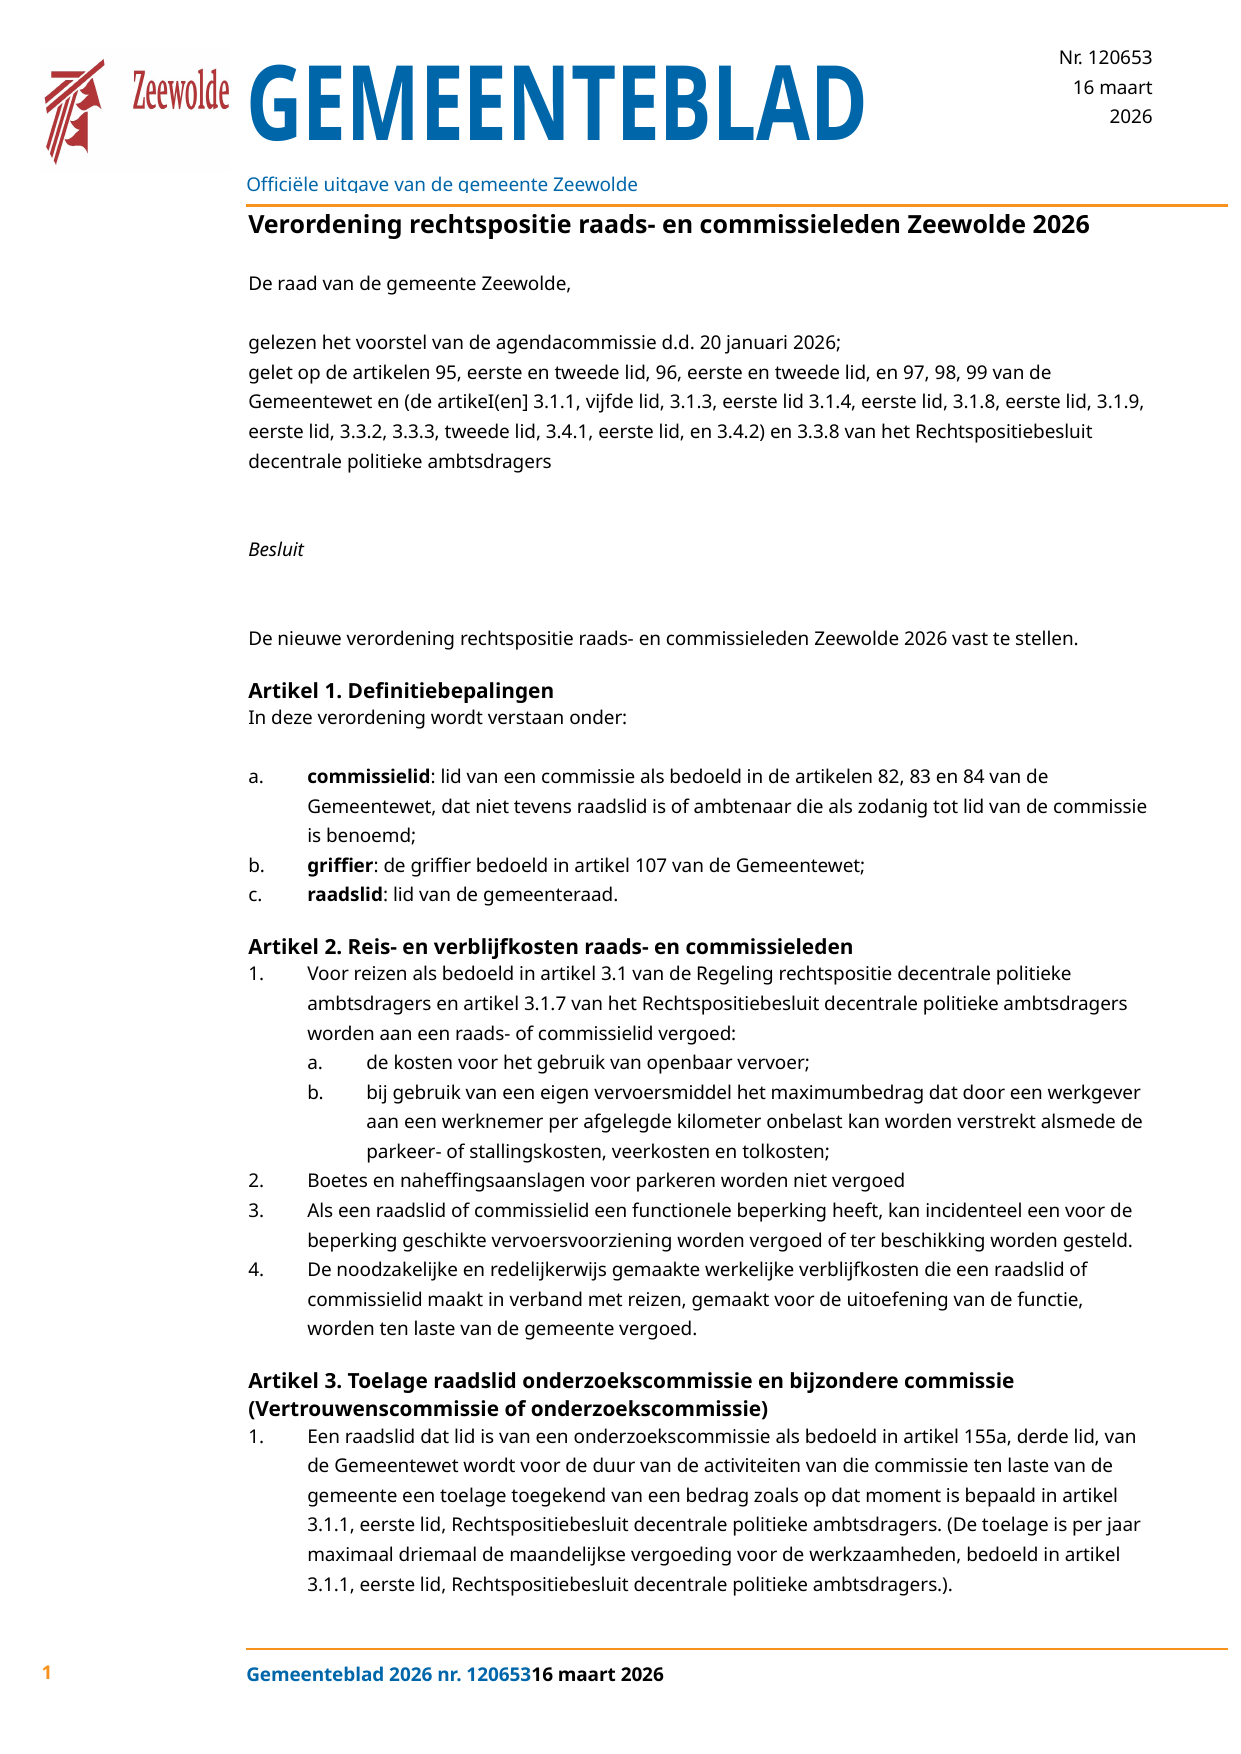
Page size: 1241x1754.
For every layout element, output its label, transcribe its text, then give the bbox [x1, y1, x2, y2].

list bij gebruik van een eigen vervoersmiddel het maximumbedrag dat door een werkgever aan een werknemer per afgelegde kilometer onbelast kan worden verstrekt alsmede de parkeer- of stallingskosten, veerkosten en tolkosten; [307, 1079, 1152, 1164]
text In deze verordening wordt verstaan onder: [248, 704, 1152, 730]
text De raad van de gemeente Zeewolde, [248, 270, 1152, 296]
text gelet op de artikelen 95, eerste en tweede lid, 96, eerste en tweede lid, en 97, 98, 99 van de Gemeentewet en (de artikeI(en] 3.1.1, vijfde lid, 3.1.3, eerste lid 3.1.4, eerste lid, 3.1.8, eerste lid, 3.1.9, eerste lid, 3.3.2, 3.3.3, tweede lid, 3.4.1, eerste lid, en 3.4.2) en 3.3.8 van het Rechtspositiebesluit decentrale politieke ambtsdragers [248, 359, 1152, 473]
list Als een raadslid of commissielid een functionele beperking heeft, kan incidenteel een voor de beperking geschikte vervoersvoorziening worden vergoed of ter beschikking worden gesteld. [248, 1197, 1152, 1252]
list commissielid: lid van een commissie als bedoeld in de artikelen 82, 83 en 84 van de Gemeentewet, dat niet tevens raadslid is of ambtenaar die als zodanig tot lid van de commissie is benoemd; [248, 763, 1152, 848]
list de kosten voor het gebruik van openbaar vervoer; [307, 1049, 1152, 1075]
list griffier: de griffier bedoeld in artikel 107 van de Gemeentewet; [248, 852, 1152, 878]
text Besluit [248, 537, 1152, 562]
text De nieuwe verordening rechtspositie raads- en commissieleden Zeewolde 2026 vast te stellen. [248, 625, 1152, 651]
list raadslid: lid van de gemeenteraad. [248, 882, 1152, 907]
text Artikel 1. Definitiebepalingen [248, 676, 1152, 704]
text gelezen het voorstel van de agendacommissie d.d. 20 januari 2026; [248, 329, 1152, 355]
picture [41, 47, 231, 172]
text Artikel 2. Reis- en verblijfkosten raads- en commissieleden [248, 932, 1152, 961]
list De noodzakelijke en redelijkerwijs gemaakte werkelijke verblijfkosten die een raadslid of commissielid maakt in verband met reizen, gemaakt voor de uitoefening van de functie, worden ten laste van de gemeente vergoed. [248, 1256, 1152, 1341]
text Artikel 3. Toelage raadslid onderzoekscommissie en bijzondere commissie (Vertrouwenscommissie of onderzoekscommissie) [248, 1366, 1152, 1423]
list Een raadslid dat lid is van een onderzoekscommissie als bedoeld in artikel 155a, derde lid, van de Gemeentewet wordt voor de duur van de activiteiten van die commissie ten laste van de gemeente een toelage toegekend van een bedrag zoals op dat moment is bepaald in artikel 3.1.1, eerste lid, Rechtspositiebesluit decentrale politieke ambtsdragers. (De toelage is per jaar maximaal driemaal de maandelijkse vergoeding voor de werkzaamheden, bedoeld in artikel 3.1.1, eerste lid, Rechtspositiebesluit decentrale politieke ambtsdragers.). [248, 1423, 1152, 1596]
text Verordening rechtspositie raads- en commissieleden Zeewolde 2026 [248, 207, 1152, 241]
list Boetes en naheffingsaanslagen voor parkeren worden niet vergoed [248, 1168, 1152, 1193]
list Voor reizen als bedoeld in artikel 3.1 van de Regeling rechtspositie decentrale politieke ambtsdragers en artikel 3.1.7 van het Rechtspositiebesluit decentrale politieke ambtsdragers worden aan een raads- of commissielid vergoed: [248, 961, 1152, 1045]
